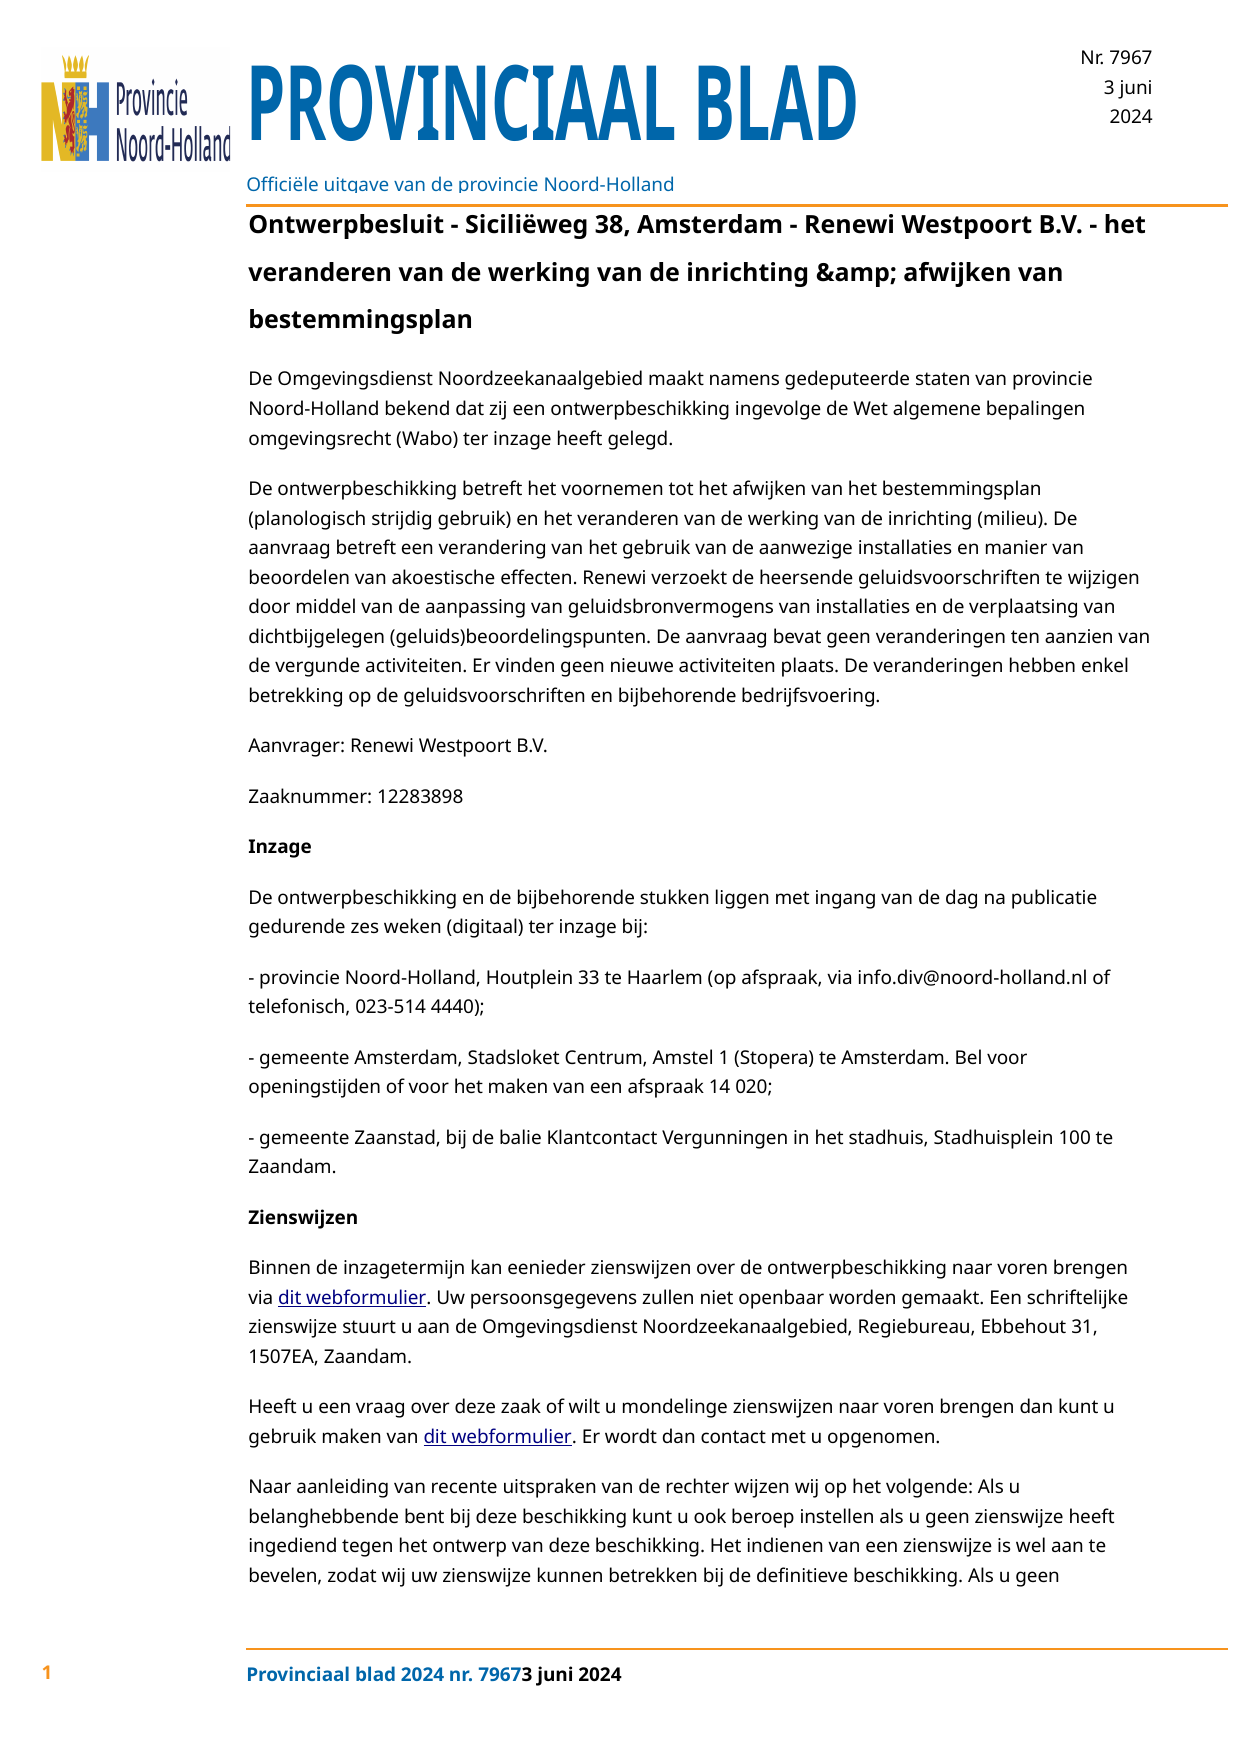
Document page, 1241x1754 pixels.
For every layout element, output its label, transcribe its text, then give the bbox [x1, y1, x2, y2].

text Aanvrager: Renewi Westpoort B.V. [248, 733, 1152, 758]
text De ontwerpbeschikking en de bijbehorende stukken liggen met ingang van de dag na publicatie gedurende zes weken (digitaal) ter inzage bij: [248, 884, 1152, 939]
text - provincie Noord-Holland, Houtplein 33 te Haarlem (op afspraak, via info.div@noord-holland.nl of telefonisch, 023-514 4440); [248, 964, 1152, 1019]
picture [41, 47, 231, 172]
text - gemeente Zaanstad, bij de balie Klantcontact Vergunningen in het stadhuis, Stadhuisplein 100 te Zaandam. [248, 1124, 1152, 1179]
text Zienswijzen [248, 1204, 1152, 1229]
text Ontwerpbesluit - Siciliëweg 38, Amsterdam - Renewi Westpoort B.V. - het veranderen van de werking van de inrichting &amp; afwijken van bestemmingsplan [248, 207, 1152, 336]
text De Omgevingsdienst Noordzeekanaalgebied maakt namens gedeputeerde staten van provincie Noord-Holland bekend dat zij een ontwerpbeschikking ingevolge de Wet algemene bepalingen omgevingsrecht (Wabo) ter inzage heeft gelegd. [248, 366, 1152, 450]
text Zaaknummer: 12283898 [248, 783, 1152, 809]
text Naar aanleiding van recente uitspraken van de rechter wijzen wij op het volgende: Als u belanghebbende bent bij deze beschikking kunt u ook beroep instellen als u geen zienswijze heeft ingediend tegen het ontwerp van deze beschikking. Het indienen van een zienswijze is wel aan te bevelen, zodat wij uw zienswijze kunnen betrekken bij de definitieve beschikking. Als u geen [248, 1473, 1152, 1588]
text Inzage [248, 833, 1152, 859]
text Binnen de inzagetermijn kan eenieder zienswijzen over de ontwerpbeschikking naar voren brengen via dit webformulier. Uw persoonsgegevens zullen niet openbaar worden gemaakt. Een schriftelijke zienswijze stuurt u aan de Omgevingsdienst Noordzeekanaalgebied, Regiebureau, Ebbehout 31, 1507EA, Zaandam. [248, 1254, 1152, 1369]
text Heeft u een vraag over deze zaak of wilt u mondelinge zienswijzen naar voren brengen dan kunt u gebruik maken van dit webformulier. Er wordt dan contact met u opgenomen. [248, 1393, 1152, 1449]
text De ontwerpbeschikking betreft het voornemen tot het afwijken van het bestemmingsplan (planologisch strijdig gebruik) en het veranderen van de werking van de inrichting (milieu). De aanvraag betreft een verandering van het gebruik van de aanwezige installaties en manier van beoordelen van akoestische effecten. Renewi verzoekt de heersende geluidsvoorschriften te wijzigen door middel van de aanpassing van geluidsbronvermogens van installaties en de verplaatsing van dichtbijgelegen (geluids)beoordelingspunten. De aanvraag bevat geen veranderingen ten aanzien van de vergunde activiteiten. Er vinden geen nieuwe activiteiten plaats. De veranderingen hebben enkel betrekking op de geluidsvoorschriften en bijbehorende bedrijfsvoering. [248, 475, 1152, 708]
text - gemeente Amsterdam, Stadsloket Centrum, Amstel 1 (Stopera) te Amsterdam. Bel voor openingstijden of voor het maken van een afspraak 14 020; [248, 1044, 1152, 1099]
